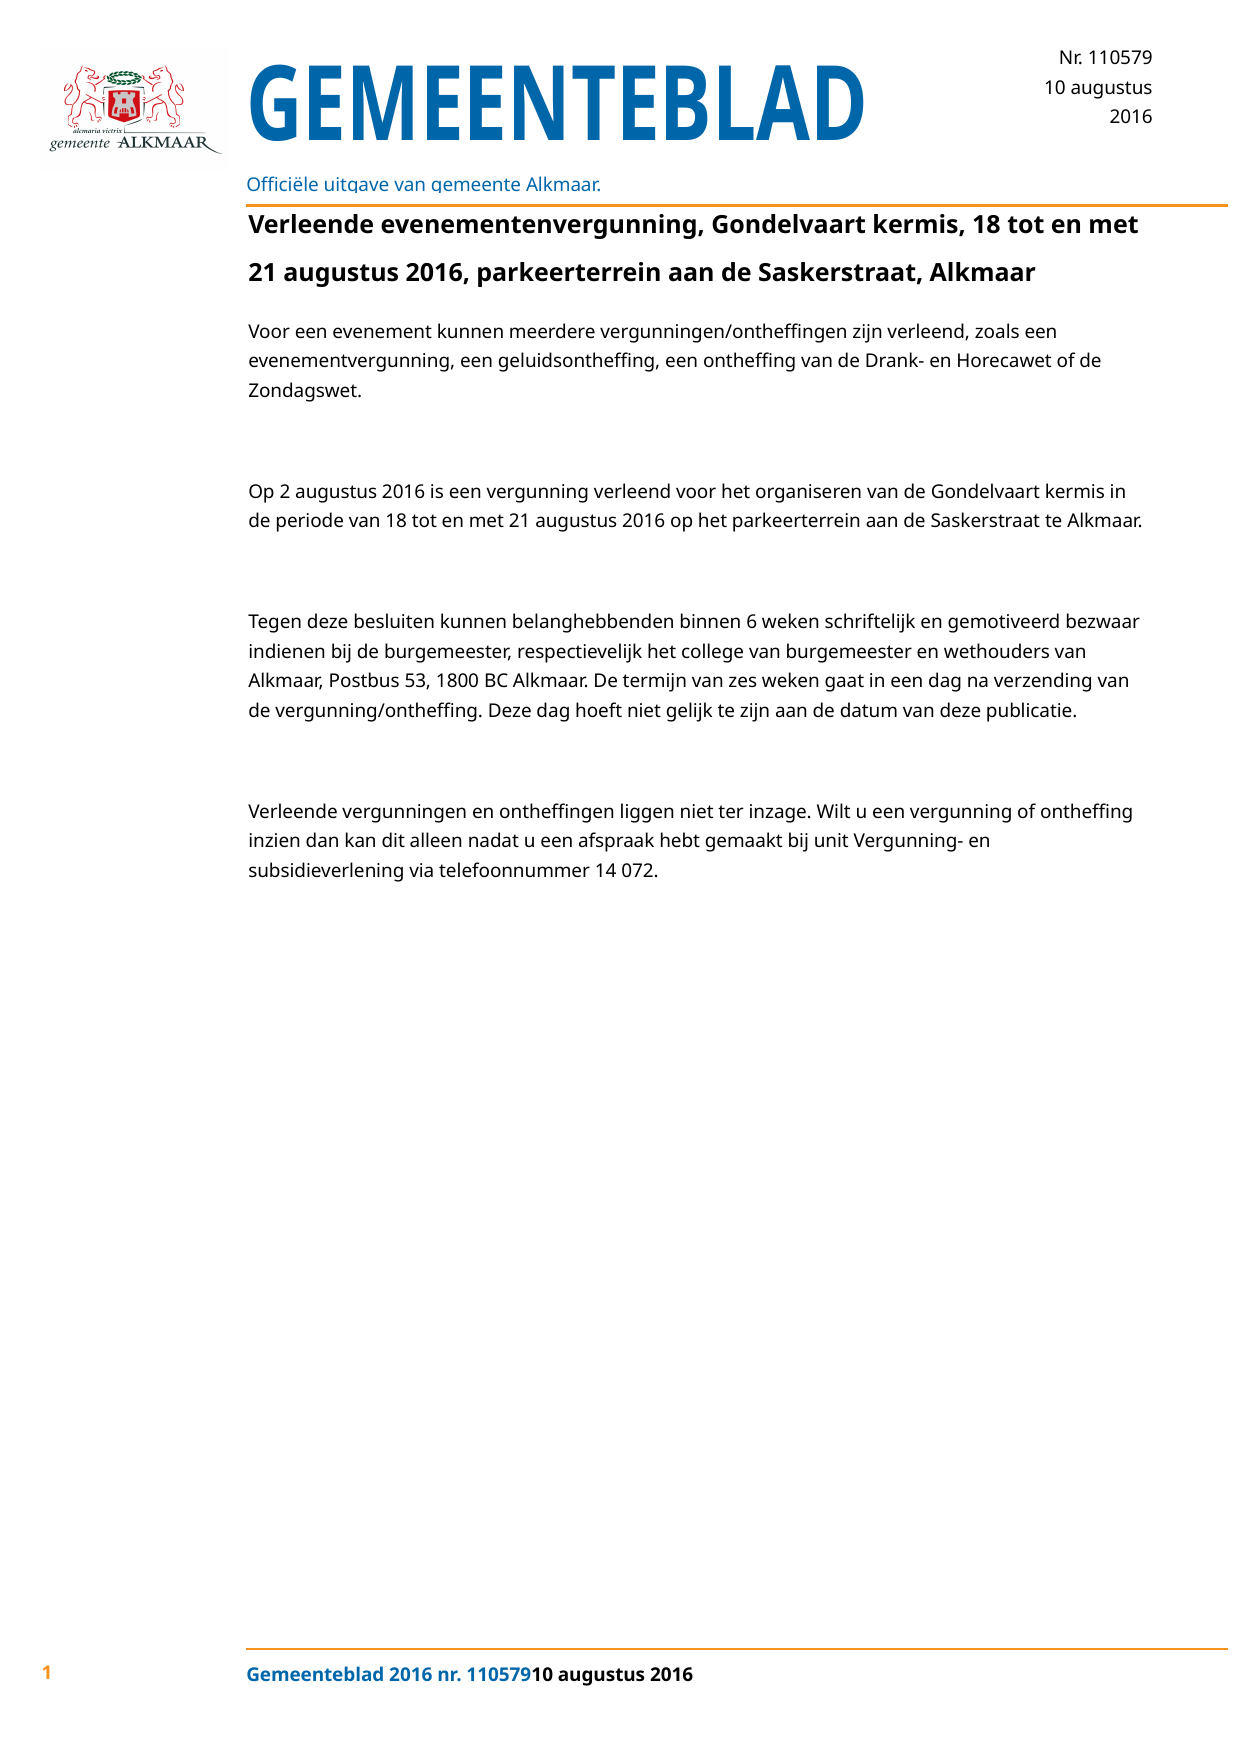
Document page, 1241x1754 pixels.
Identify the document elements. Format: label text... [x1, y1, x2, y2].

text Op 2 augustus 2016 is een vergunning verleend voor het organiseren van de Gondelvaart kermis in de periode van 18 tot en met 21 augustus 2016 op het parkeerterrein aan de Saskerstraat te Alkmaar. [248, 478, 1152, 533]
text Tegen deze besluiten kunnen belanghebbenden binnen 6 weken schriftelijk en gemotiveerd bezwaar indienen bij de burgemeester, respectievelijk het college van burgemeester en wethouders van Alkmaar, Postbus 53, 1800 BC Alkmaar. De termijn van zes weken gaat in een dag na verzending van de vergunning/ontheffing. Deze dag hoeft niet gelijk te zijn aan de datum van deze publicatie. [248, 608, 1152, 723]
picture [41, 47, 231, 172]
text Voor een evenement kunnen meerdere vergunningen/ontheffingen zijn verleend, zoals een evenementvergunning, een geluidsontheffing, een ontheffing van de Drank- en Horecawet of de Zondagswet. [248, 318, 1152, 403]
text Verleende evenementenvergunning, Gondelvaart kermis, 18 tot en met 21 augustus 2016, parkeerterrein aan de Saskerstraat, Alkmaar [248, 207, 1152, 288]
text Verleende vergunningen en ontheffingen liggen niet ter inzage. Wilt u een vergunning of ontheffing inzien dan kan dit alleen nadat u een afspraak hebt gemaakt bij unit Vergunning- en subsidieverlening via telefoonnummer 14 072. [248, 798, 1152, 883]
